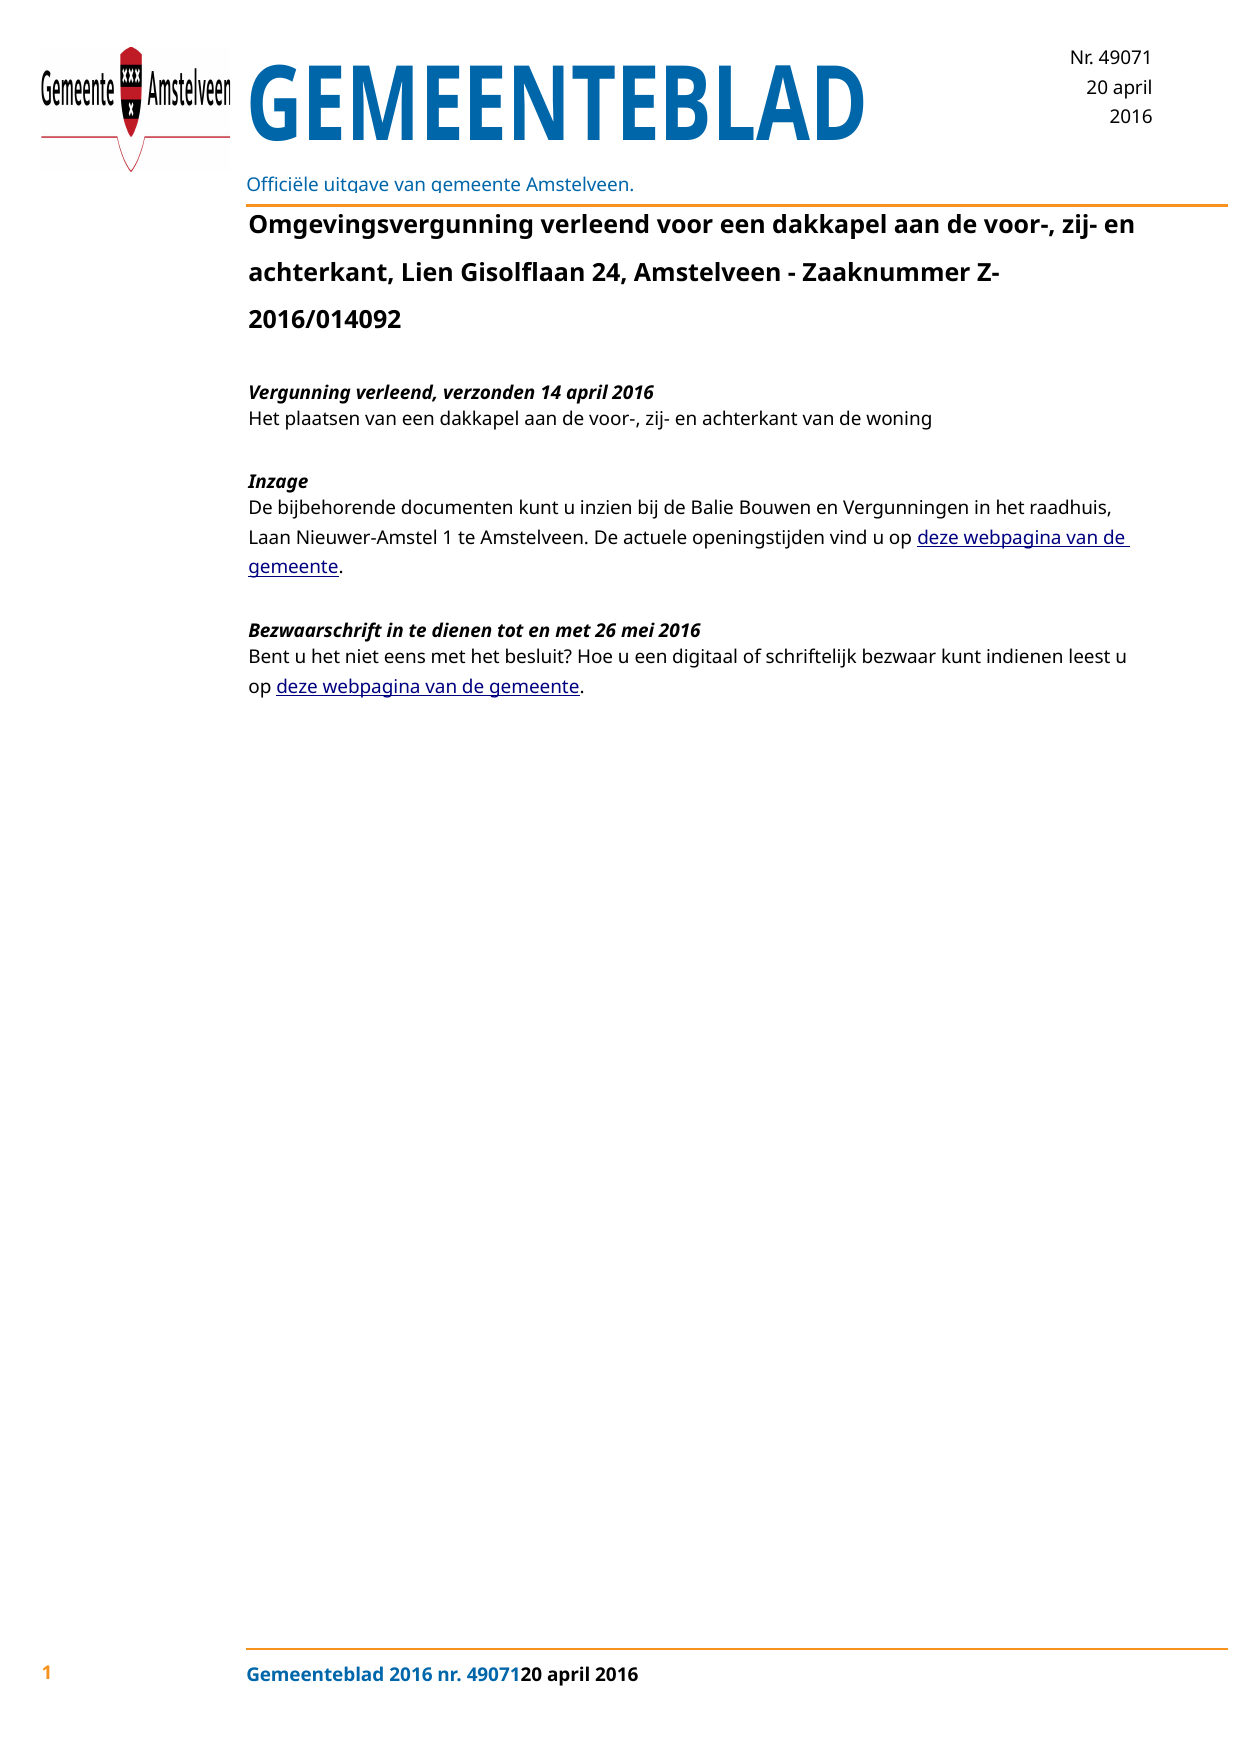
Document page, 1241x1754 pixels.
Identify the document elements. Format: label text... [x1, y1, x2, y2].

text Inzage [248, 469, 1152, 494]
text Omgevingsvergunning verleend voor een dakkapel aan de voor-, zij- en achterkant, Lien Gisolflaan 24, Amstelveen - Zaaknummer Z-2016/014092 [248, 207, 1152, 336]
text Bent u het niet eens met het besluit? Hoe u een digitaal of schriftelijk bezwaar kunt indienen leest u op deze webpagina van de gemeente. [248, 643, 1152, 699]
picture [41, 47, 231, 172]
text De bijbehorende documenten kunt u inzien bij de Balie Bouwen en Vergunningen in het raadhuis, Laan Nieuwer-Amstel 1 te Amstelveen. De actuele openingstijden vind u op deze webpagina van de gemeente. [248, 494, 1152, 579]
text Vergunning verleend, verzonden 14 april 2016 [248, 379, 1152, 405]
text Bezwaarschrift in te dienen tot en met 26 mei 2016 [248, 618, 1152, 643]
text Het plaatsen van een dakkapel aan de voor-, zij- en achterkant van de woning [248, 405, 1152, 431]
